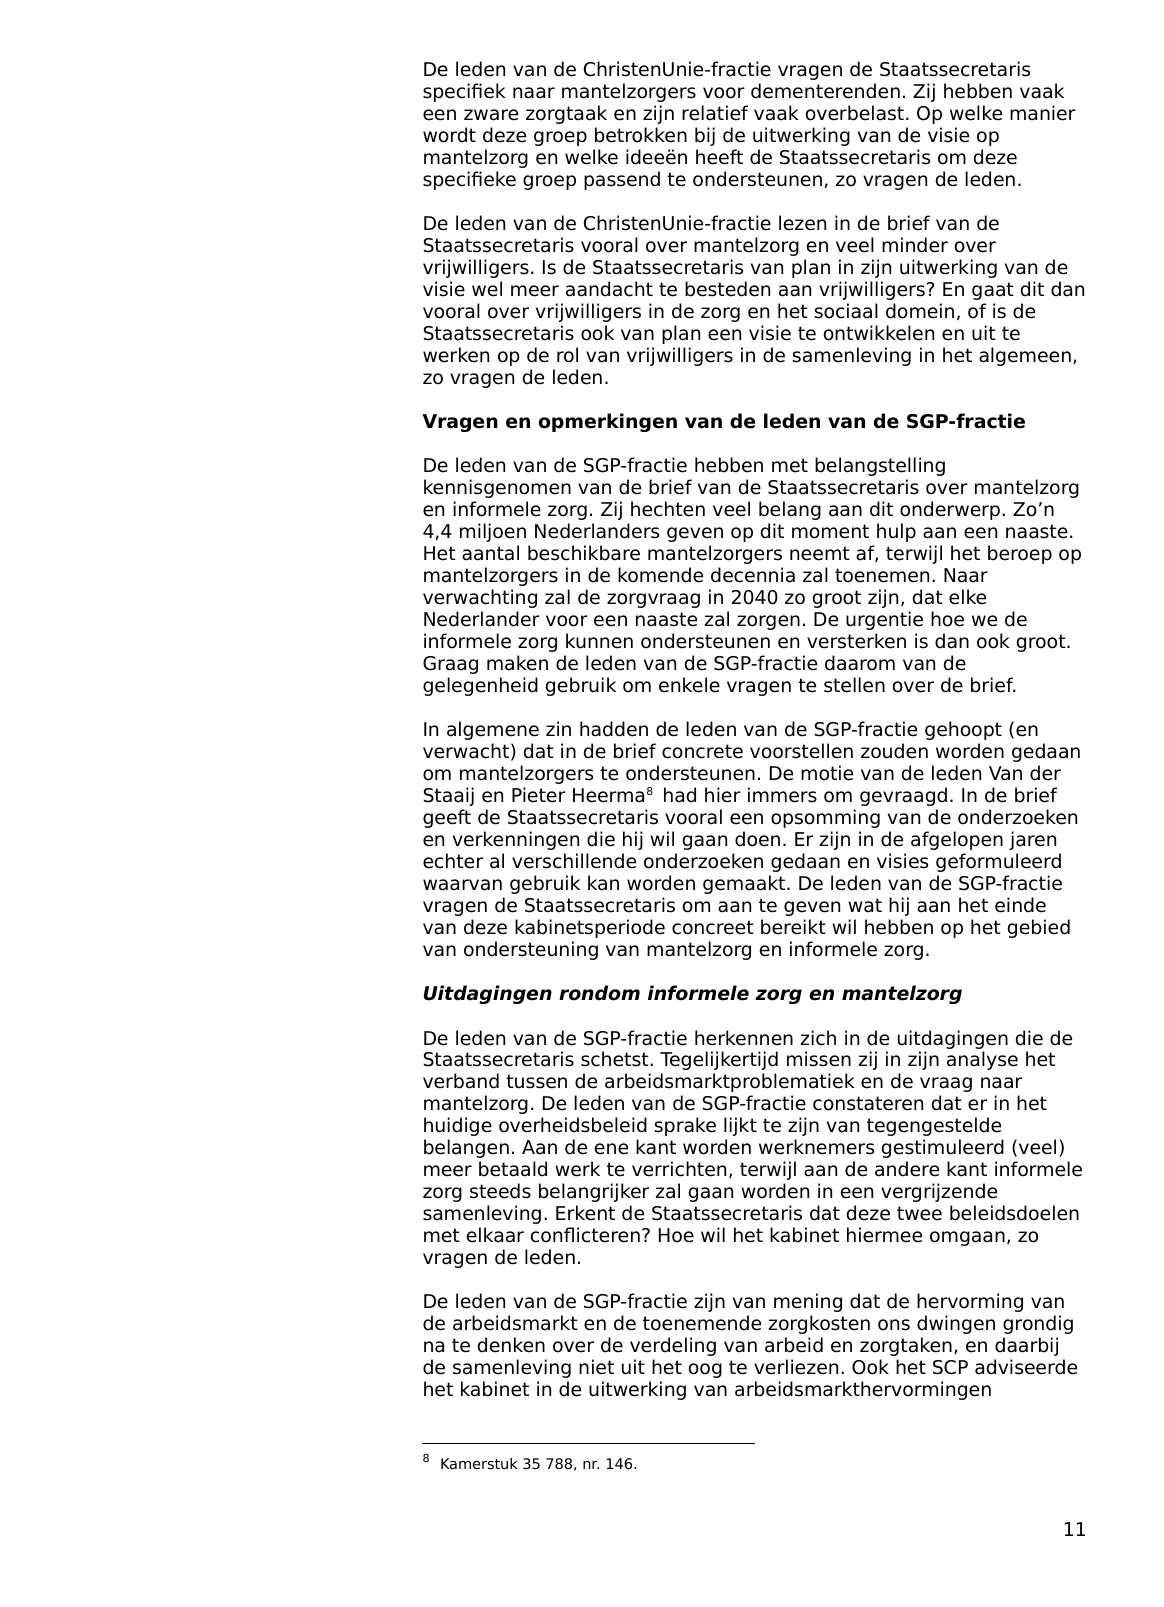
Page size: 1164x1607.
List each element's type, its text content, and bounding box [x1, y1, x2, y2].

subtitle Uitdagingen rondom informele zorg en mantelzorg [422, 983, 1087, 1005]
subtitle Vragen en opmerkingen van de leden van de SGP-fractie [422, 411, 1087, 433]
text De leden van de SGP-fractie zijn van mening dat de hervorming van de arbeidsmarkt en de toenemende zorgkosten ons dwingen grondig na te denken over de verdeling van arbeid en zorgtaken, en daarbij de samenleving niet uit het oog te verliezen. Ook het SCP adviseerde het kabinet in de uitwerking van arbeidsmarkthervormingen [422, 1291, 1087, 1401]
text In algemene zin hadden de leden van de SGP-fractie gehoopt (en verwacht) dat in de brief concrete voorstellen zouden worden gedaan om mantelzorgers te ondersteunen. De motie van de leden Van der Staaij en Pieter Heerma had hier immers om gevraagd. In de brief geeft de Staatssecretaris vooral een opsomming van de onderzoeken en verkenningen die hij wil gaan doen. Er zijn in de afgelopen jaren echter al verschillende onderzoeken gedaan en visies geformuleerd waarvan gebruik kan worden gemaakt. De leden van de SGP-fractie vragen de Staatssecretaris om aan te geven wat hij aan het einde van deze kabinetsperiode concreet bereikt wil hebben op het gebied van ondersteuning van mantelzorg en informele zorg. [422, 719, 1087, 961]
text De leden van de SGP-fractie hebben met belangstelling kennisgenomen van de brief van de Staatssecretaris over mantelzorg en informele zorg. Zij hechten veel belang aan dit onderwerp. Zo’n 4,4 miljoen Nederlanders geven op dit moment hulp aan een naaste. Het aantal beschikbare mantelzorgers neemt af, terwijl het beroep op mantelzorgers in de komende decennia zal toenemen. Naar verwachting zal de zorgvraag in 2040 zo groot zijn, dat elke Nederlander voor een naaste zal zorgen. De urgentie hoe we de informele zorg kunnen ondersteunen en versterken is dan ook groot. Graag maken de leden van de SGP-fractie daarom van de gelegenheid gebruik om enkele vragen te stellen over de brief. [422, 455, 1087, 697]
text De leden van de ChristenUnie-fractie vragen de Staatssecretaris specifiek naar mantelzorgers voor dementerenden. Zij hebben vaak een zware zorgtaak en zijn relatief vaak overbelast. Op welke manier wordt deze groep betrokken bij de uitwerking van de visie op mantelzorg en welke ideeën heeft de Staatssecretaris om deze specifieke groep passend te ondersteunen, zo vragen de leden. [422, 59, 1087, 191]
text Kamerstuk 35 788, nr. 146. [422, 1452, 1087, 1474]
text De leden van de ChristenUnie-fractie lezen in de brief van de Staatssecretaris vooral over mantelzorg en veel minder over vrijwilligers. Is de Staatssecretaris van plan in zijn uitwerking van de visie wel meer aandacht te besteden aan vrijwilligers? En gaat dit dan vooral over vrijwilligers in de zorg en het sociaal domein, of is de Staatssecretaris ook van plan een visie te ontwikkelen en uit te werken op de rol van vrijwilligers in de samenleving in het algemeen, zo vragen de leden. [422, 213, 1087, 389]
text De leden van de SGP-fractie herkennen zich in de uitdagingen die de Staatssecretaris schetst. Tegelijkertijd missen zij in zijn analyse het verband tussen de arbeidsmarktproblematiek en de vraag naar mantelzorg. De leden van de SGP-fractie constateren dat er in het huidige overheidsbeleid sprake lijkt te zijn van tegengestelde belangen. Aan de ene kant worden werknemers gestimuleerd (veel) meer betaald werk te verrichten, terwijl aan de andere kant informele zorg steeds belangrijker zal gaan worden in een vergrijzende samenleving. Erkent de Staatssecretaris dat deze twee beleidsdoelen met elkaar conflicteren? Hoe wil het kabinet hiermee omgaan, zo vragen de leden. [422, 1027, 1087, 1269]
